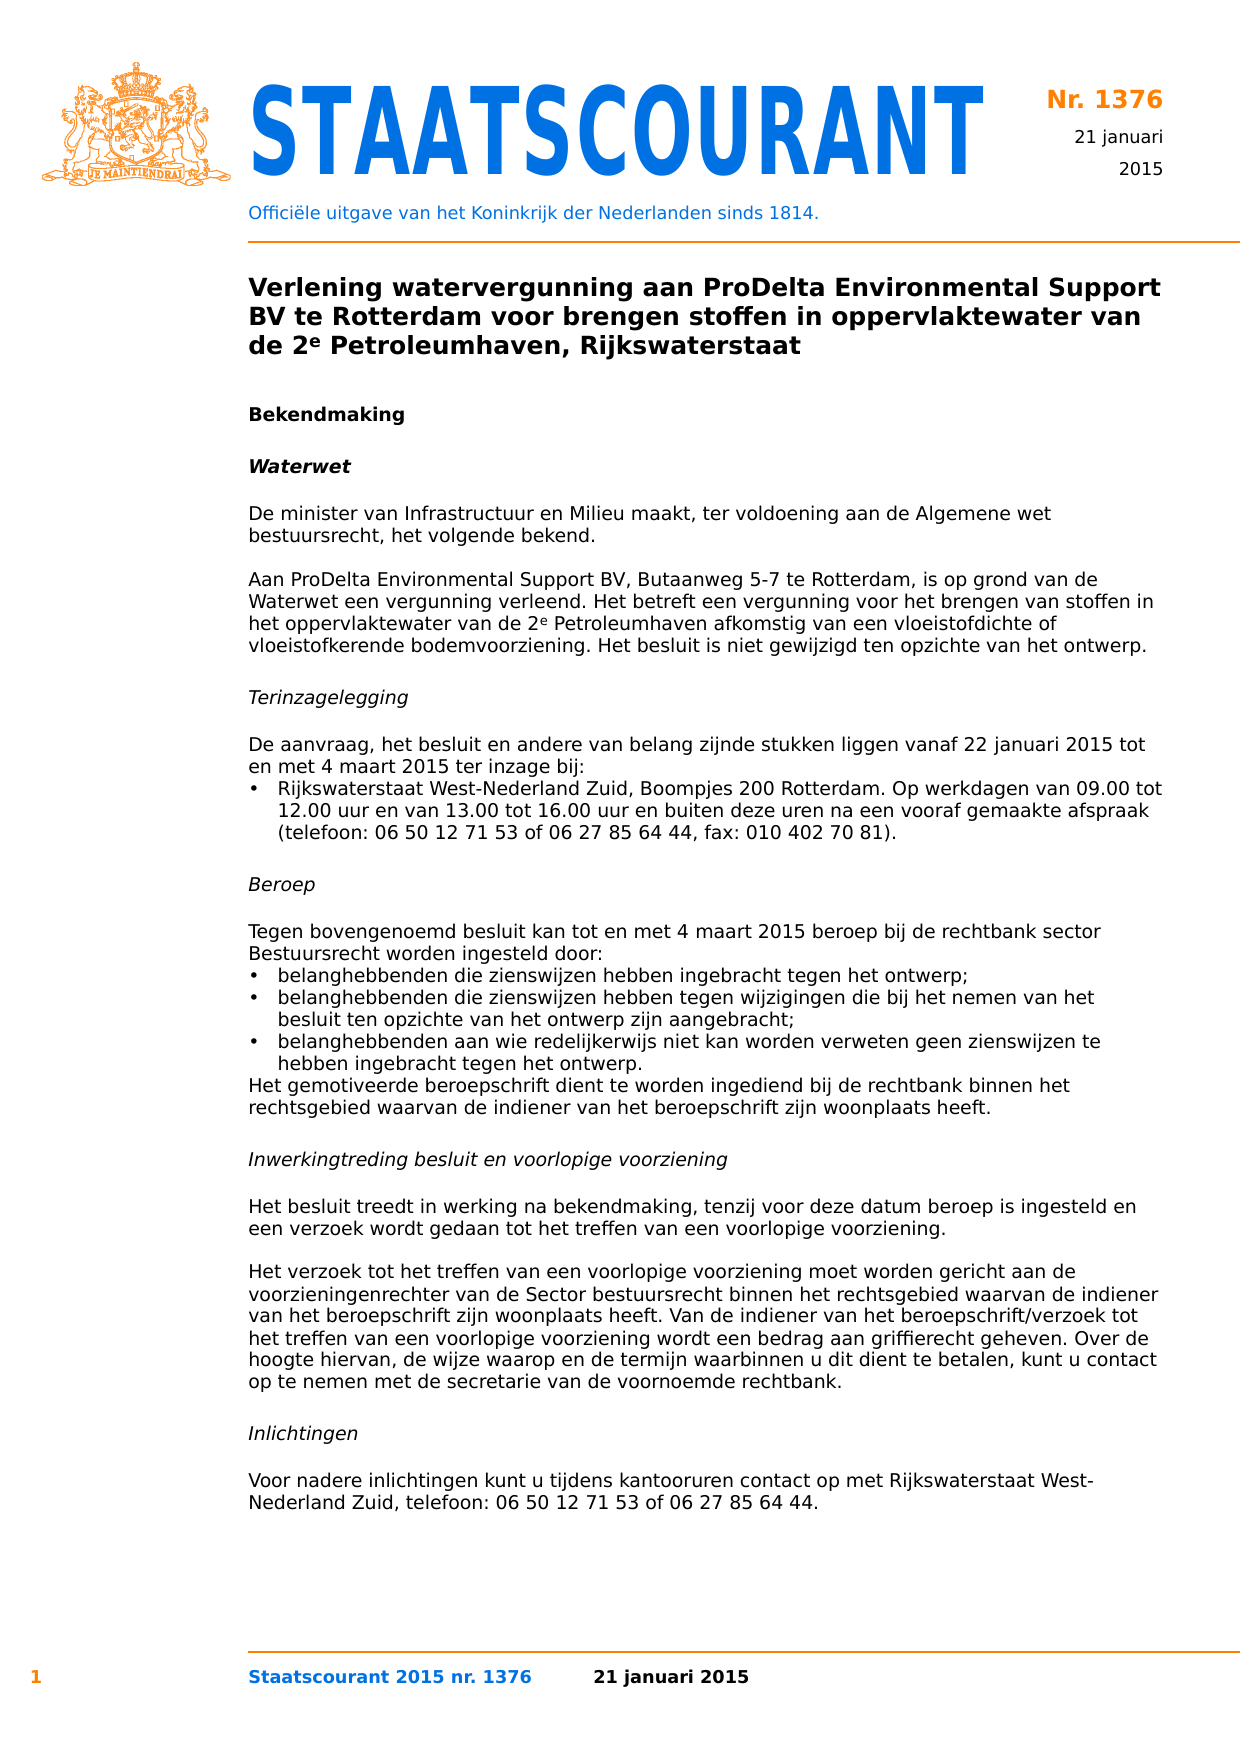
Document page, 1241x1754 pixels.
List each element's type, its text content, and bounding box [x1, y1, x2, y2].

text • belanghebbenden aan wie redelijkerwijs niet kan worden verweten geen zienswijzen te hebben ingebracht tegen het ontwerp. [248, 1031, 1163, 1075]
text De aanvraag, het besluit en andere van belang zijnde stukken liggen vanaf 22 januari 2015 tot en met 4 maart 2015 ter inzage bij: [248, 734, 1163, 778]
subtitle Inlichtingen [248, 1423, 1163, 1445]
subtitle Beroep [248, 874, 1163, 896]
text Aan ProDelta Environmental Support BV, Butaanweg 5-7 te Rotterdam, is op grond van de Waterwet een vergunning verleend. Het betreft een vergunning voor het brengen van stoffen in het oppervlaktewater van de 2e Petroleumhaven afkomstig van een vloeistofdichte of vloeistofkerende bodemvoorziening. Het besluit is niet gewijzigd ten opzichte van het ontwerp. [248, 569, 1163, 657]
table_cell Officiële uitgave van het Koninkrijk der Nederlanden sinds 1814. [248, 203, 1240, 241]
subtitle Bekendmaking [248, 404, 1163, 426]
text • Rijkswaterstaat West-Nederland Zuid, Boompjes 200 Rotterdam. Op werkdagen van 09.00 tot 12.00 uur en van 13.00 tot 16.00 uur en buiten deze uren na een vooraf gemaakte afspraak (telefoon: 06 50 12 71 53 of 06 27 85 64 44, fax: 010 402 70 81). [248, 778, 1163, 844]
text • belanghebbenden die zienswijzen hebben tegen wijzigingen die bij het nemen van het besluit ten opzichte van het ontwerp zijn aangebracht; [248, 987, 1163, 1031]
subtitle Inwerkingtreding besluit en voorlopige voorziening [248, 1149, 1163, 1171]
table_cell 2015 [998, 153, 1240, 203]
table_header [25, 62, 248, 241]
subtitle Verlening watervergunning aan ProDelta Environmental Support BV te Rotterdam voor brengen stoffen in oppervlaktewater van de 2e Petroleumhaven, Rijkswaterstaat [248, 273, 1163, 361]
text Het verzoek tot het treffen van een voorlopige voorziening moet worden gericht aan de voorzieningenrechter van de Sector bestuursrecht binnen het rechtsgebied waarvan de indiener van het beroepschrift zijn woonplaats heeft. Van de indiener van het beroepschrift/verzoek tot het treffen van een voorlopige voorziening wordt een bedrag aan griffierecht geheven. Over de hoogte hiervan, de wijze waarop en de termijn waarbinnen u dit dient te betalen, kunt u contact op te nemen met de secretarie van de voornoemde rechtbank. [248, 1261, 1163, 1393]
table_header Nr. 1376 [998, 62, 1240, 121]
picture [41, 62, 231, 186]
text Voor nadere inlichtingen kunt u tijdens kantooruren contact op met Rijkswaterstaat West-Nederland Zuid, telefoon: 06 50 12 71 53 of 06 27 85 64 44. [248, 1470, 1163, 1514]
text Het gemotiveerde beroepschrift dient te worden ingediend bij de rechtbank binnen het rechtsgebied waarvan de indiener van het beroepschrift zijn woonplaats heeft. [248, 1075, 1163, 1119]
table_header STAATSCOURANT [248, 62, 998, 203]
text Tegen bovengenoemd besluit kan tot en met 4 maart 2015 beroep bij de rechtbank sector Bestuursrecht worden ingesteld door: [248, 921, 1163, 965]
table_cell 21 januari [998, 121, 1240, 153]
text Het besluit treedt in werking na bekendmaking, tenzij voor deze datum beroep is ingesteld en een verzoek wordt gedaan tot het treffen van een voorlopige voorziening. [248, 1196, 1163, 1239]
text • belanghebbenden die zienswijzen hebben ingebracht tegen het ontwerp; [248, 965, 1163, 987]
text De minister van Infrastructuur en Milieu maakt, ter voldoening aan de Algemene wet bestuursrecht, het volgende bekend. [248, 503, 1163, 547]
subtitle Terinzagelegging [248, 687, 1163, 709]
subtitle Waterwet [248, 456, 1163, 478]
